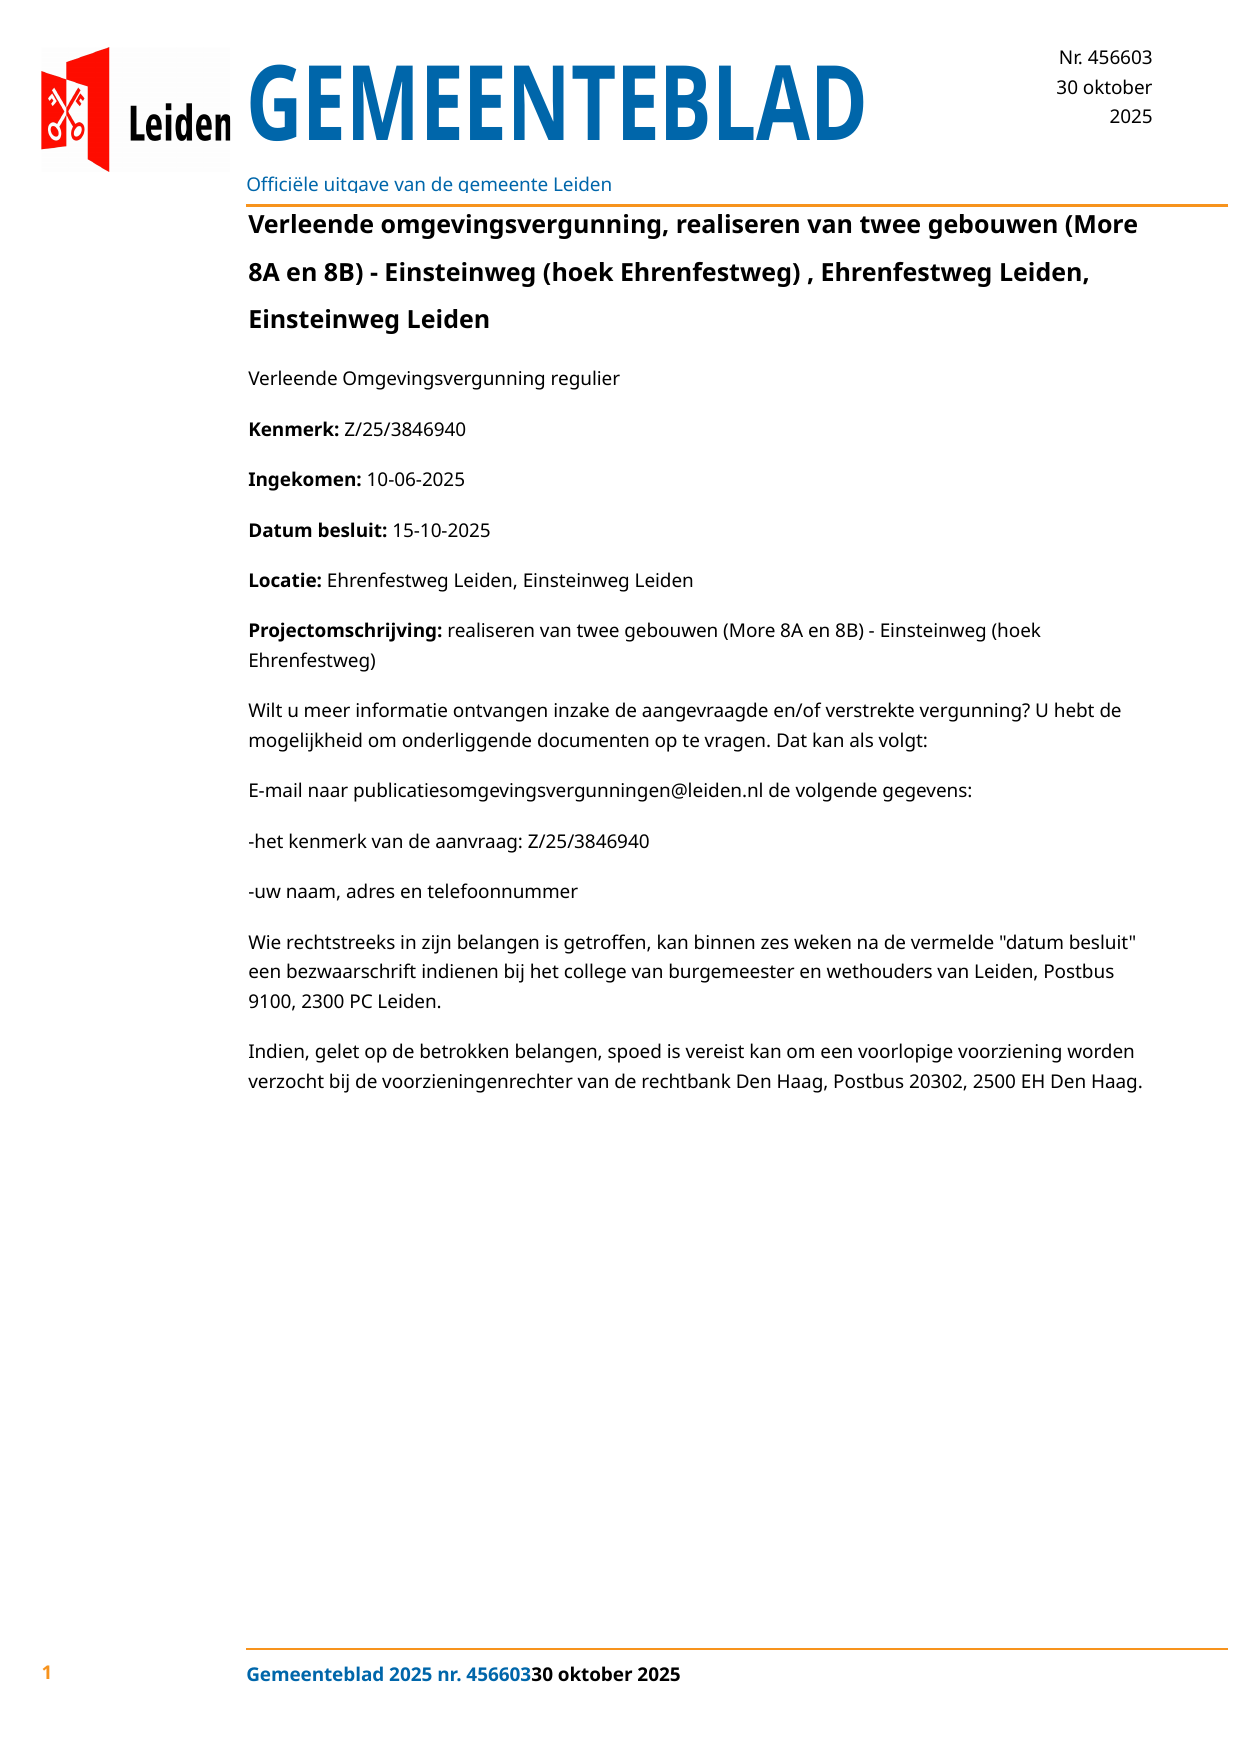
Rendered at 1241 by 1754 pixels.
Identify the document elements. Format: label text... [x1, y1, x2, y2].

picture [41, 47, 231, 172]
text Ingekomen: 10-06-2025 [248, 466, 1152, 492]
text Verleende omgevingsvergunning, realiseren van twee gebouwen (More 8A en 8B) - Einsteinweg (hoek Ehrenfestweg) , Ehrenfestweg Leiden, Einsteinweg Leiden [248, 207, 1152, 336]
text -het kenmerk van de aanvraag: Z/25/3846940 [248, 828, 1152, 854]
text Projectomschrijving: realiseren van twee gebouwen (More 8A en 8B) - Einsteinweg (hoek Ehrenfestweg) [248, 618, 1152, 673]
text -uw naam, adres en telefoonnummer [248, 878, 1152, 904]
text Kenmerk: Z/25/3846940 [248, 416, 1152, 442]
text Locatie: Ehrenfestweg Leiden, Einsteinweg Leiden [248, 567, 1152, 593]
text Wie rechtstreeks in zijn belangen is getroffen, kan binnen zes weken na de vermelde "datum besluit" een bezwaarschrift indienen bij het college van burgemeester en wethouders van Leiden, Postbus 9100, 2300 PC Leiden. [248, 929, 1152, 1014]
text Wilt u meer informatie ontvangen inzake de aangevraagde en/of verstrekte vergunning? U hebt de mogelijkheid om onderliggende documenten op te vragen. Dat kan als volgt: [248, 698, 1152, 753]
text Verleende Omgevingsvergunning regulier [248, 366, 1152, 391]
text E-mail naar publicatiesomgevingsvergunningen@leiden.nl de volgende gegevens: [248, 778, 1152, 803]
text Indien, gelet op de betrokken belangen, spoed is vereist kan om een voorlopige voorziening worden verzocht bij de voorzieningenrechter van de rechtbank Den Haag, Postbus 20302, 2500 EH Den Haag. [248, 1038, 1152, 1094]
text Datum besluit: 15-10-2025 [248, 517, 1152, 542]
